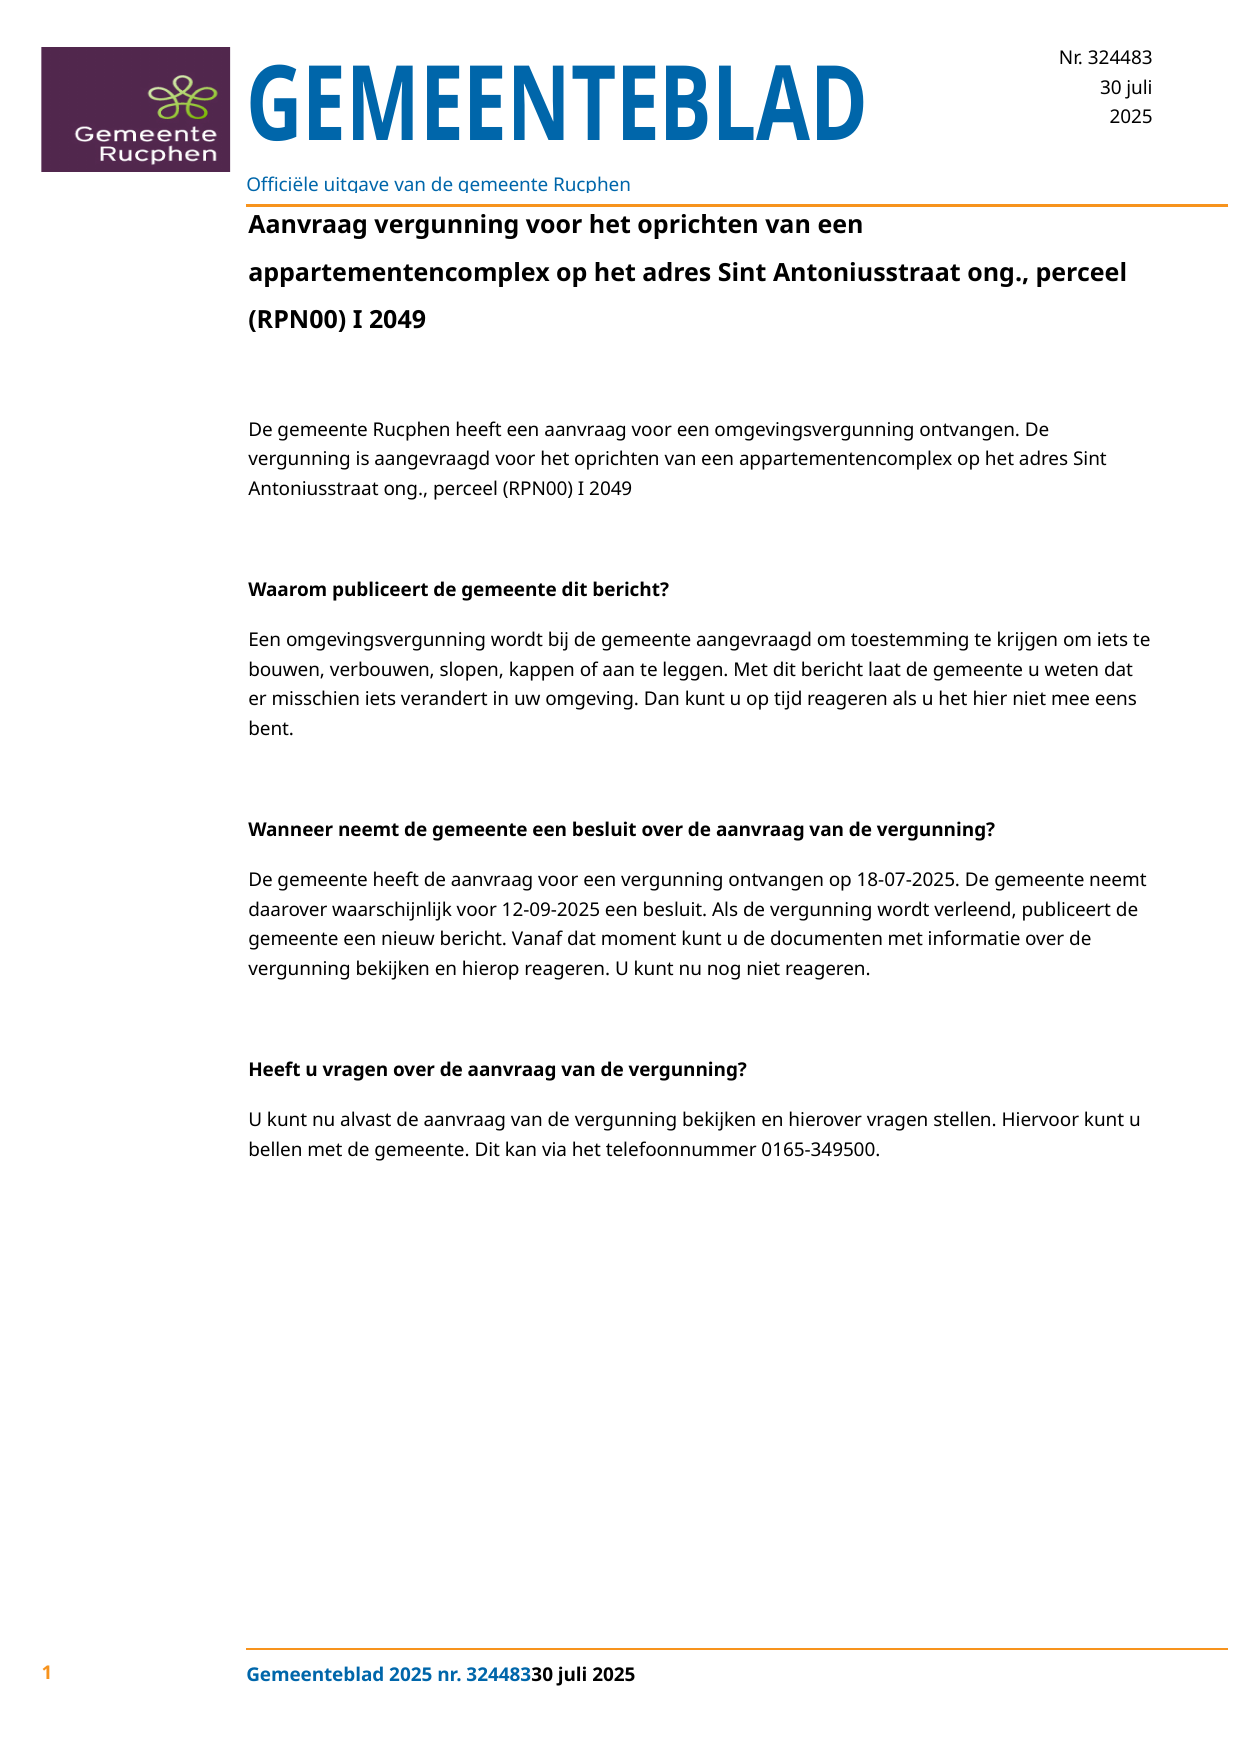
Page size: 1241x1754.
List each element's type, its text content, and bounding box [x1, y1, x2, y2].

text Waarom publiceert de gemeente dit bericht? [248, 576, 1152, 602]
text U kunt nu alvast de aanvraag van de vergunning bekijken en hierover vragen stellen. Hiervoor kunt u bellen met de gemeente. Dit kan via het telefoonnummer 0165-349500. [248, 1106, 1152, 1162]
text Wanneer neemt de gemeente een besluit over de aanvraag van de vergunning? [248, 816, 1152, 842]
text Aanvraag vergunning voor het oprichten van een appartementencomplex op het adres Sint Antoniusstraat ong., perceel (RPN00) I 2049 [248, 207, 1152, 336]
text De gemeente Rucphen heeft een aanvraag voor een omgevingsvergunning ontvangen. De vergunning is aangevraagd voor het oprichten van een appartementencomplex op het adres Sint Antoniusstraat ong., perceel (RPN00) I 2049 [248, 416, 1152, 501]
text Heeft u vragen over de aanvraag van de vergunning? [248, 1056, 1152, 1082]
text Een omgevingsvergunning wordt bij de gemeente aangevraagd om toestemming te krijgen om iets te bouwen, verbouwen, slopen, kappen of aan te leggen. Met dit bericht laat de gemeente u weten dat er misschien iets verandert in uw omgeving. Dan kunt u op tijd reageren als u het hier niet mee eens bent. [248, 626, 1152, 741]
text De gemeente heeft de aanvraag voor een vergunning ontvangen op 18-07-2025. De gemeente neemt daarover waarschijnlijk voor 12-09-2025 een besluit. Als de vergunning wordt verleend, publiceert de gemeente een nieuw bericht. Vanaf dat moment kunt u de documenten met informatie over de vergunning bekijken en hierop reageren. U kunt nu nog niet reageren. [248, 866, 1152, 981]
picture [41, 47, 231, 172]
